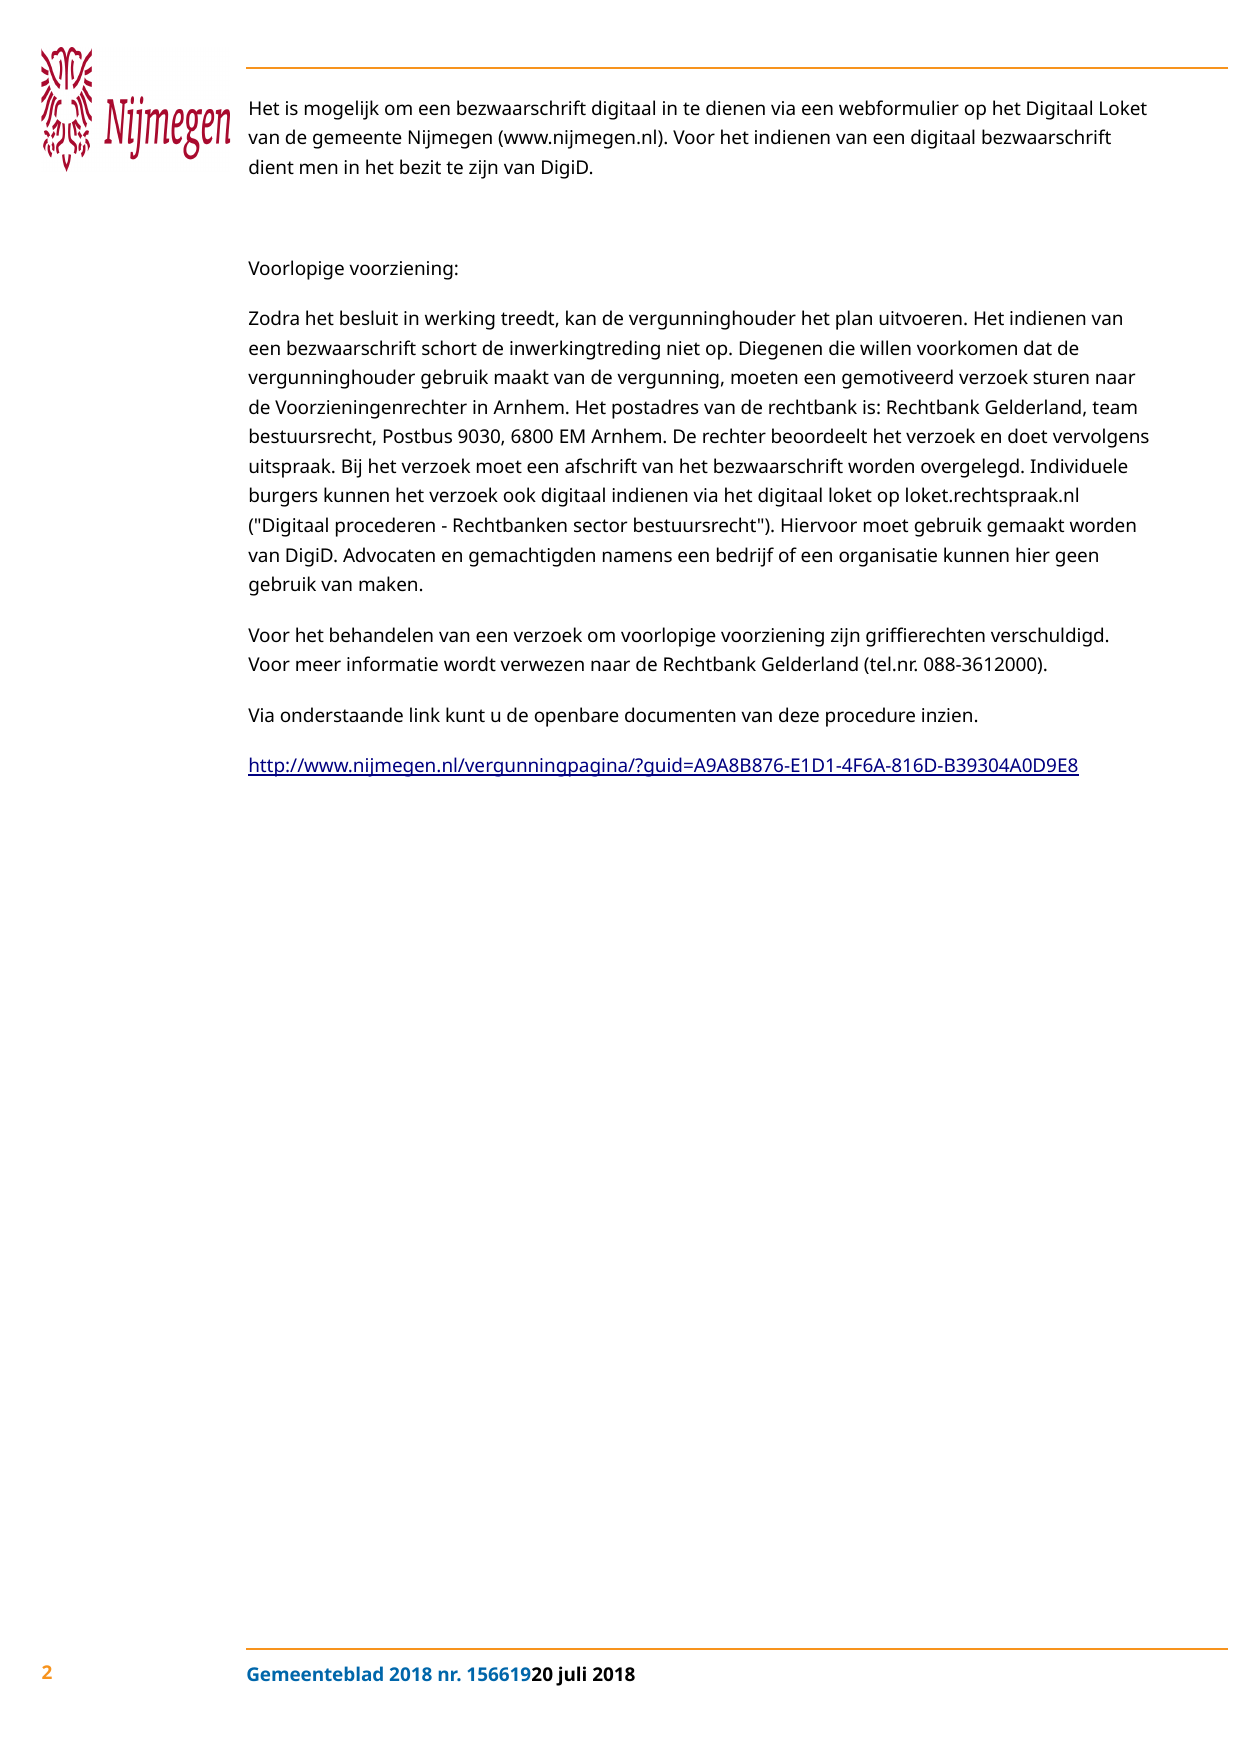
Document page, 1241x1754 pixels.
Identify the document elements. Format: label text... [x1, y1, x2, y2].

text Het is mogelijk om een bezwaarschrift digitaal in te dienen via een webformulier op het Digitaal Loket van de gemeente Nijmegen (www.nijmegen.nl). Voor het indienen van een digitaal bezwaarschrift dient men in het bezit te zijn van DigiD. [248, 95, 1152, 180]
text Voorlopige voorziening: [248, 255, 1152, 281]
text Voor het behandelen van een verzoek om voorlopige voorziening zijn griffierechten verschuldigd. Voor meer informatie wordt verwezen naar de Rechtbank Gelderland (tel.nr. 088-3612000). [248, 622, 1152, 677]
text Zodra het besluit in werking treedt, kan de vergunninghouder het plan uitvoeren. Het indienen van een bezwaarschrift schort de inwerkingtreding niet op. Diegenen die willen voorkomen dat de vergunninghouder gebruik maakt van de vergunning, moeten een gemotiveerd verzoek sturen naar de Voorzieningenrechter in Arnhem. Het postadres van de rechtbank is: Rechtbank Gelderland, team bestuursrecht, Postbus 9030, 6800 EM Arnhem. De rechter beoordeelt het verzoek en doet vervolgens uitspraak. Bij het verzoek moet een afschrift van het bezwaarschrift worden overgelegd. Individuele burgers kunnen het verzoek ook digitaal indienen via het digitaal loket op loket.rechtspraak.nl ("Digitaal procederen - Rechtbanken sector bestuursrecht"). Hiervoor moet gebruik gemaakt worden van DigiD. Advocaten en gemachtigden namens een bedrijf of een organisatie kunnen hier geen gebruik van maken. [248, 305, 1152, 597]
picture [41, 47, 231, 172]
text http://www.nijmegen.nl/vergunningpagina/?guid=A9A8B876-E1D1-4F6A-816D-B39304A0D9E8 [248, 752, 1152, 778]
text Via onderstaande link kunt u de openbare documenten van deze procedure inzien. [248, 702, 1152, 728]
